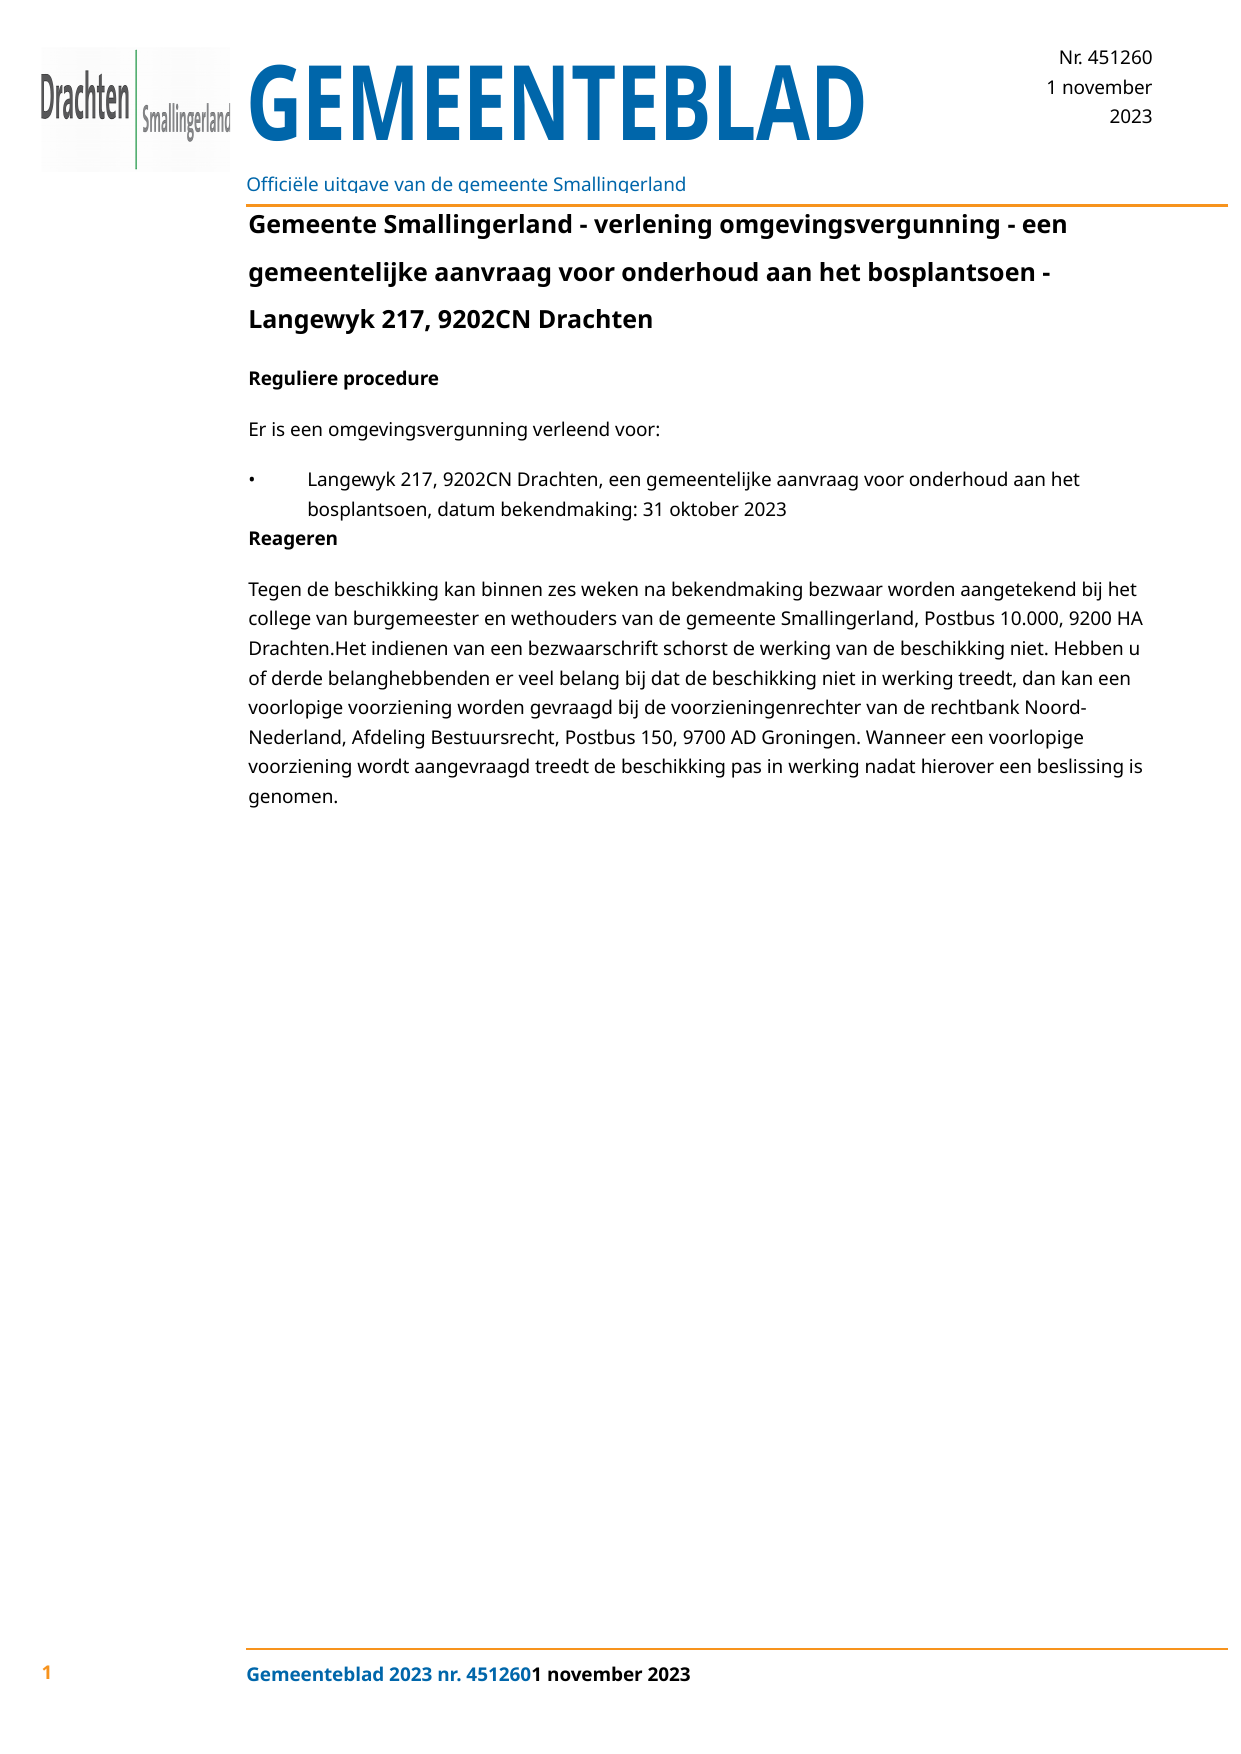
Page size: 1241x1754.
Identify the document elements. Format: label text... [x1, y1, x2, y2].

text Gemeente Smallingerland - verlening omgevingsvergunning - een gemeentelijke aanvraag voor onderhoud aan het bosplantsoen - Langewyk 217, 9202CN Drachten [248, 207, 1152, 336]
text Reguliere procedure [248, 366, 1152, 391]
text Reageren [248, 526, 1152, 551]
list Langewyk 217, 9202CN Drachten, een gemeentelijke aanvraag voor onderhoud aan het bosplantsoen, datum bekendmaking: 31 oktober 2023 [248, 466, 1152, 522]
text Er is een omgevingsvergunning verleend voor: [248, 416, 1152, 442]
text Tegen de beschikking kan binnen zes weken na bekendmaking bezwaar worden aangetekend bij het college van burgemeester en wethouders van de gemeente Smallingerland, Postbus 10.000, 9200 HA Drachten.Het indienen van een bezwaarschrift schorst de werking van de beschikking niet. Hebben u of derde belanghebbenden er veel belang bij dat de beschikking niet in werking treedt, dan kan een voorlopige voorziening worden gevraagd bij de voorzieningenrechter van de rechtbank Noord-Nederland, Afdeling Bestuursrecht, Postbus 150, 9700 AD Groningen. Wanneer een voorlopige voorziening wordt aangevraagd treedt de beschikking pas in werking nadat hierover een beslissing is genomen. [248, 576, 1152, 809]
picture [41, 47, 231, 172]
